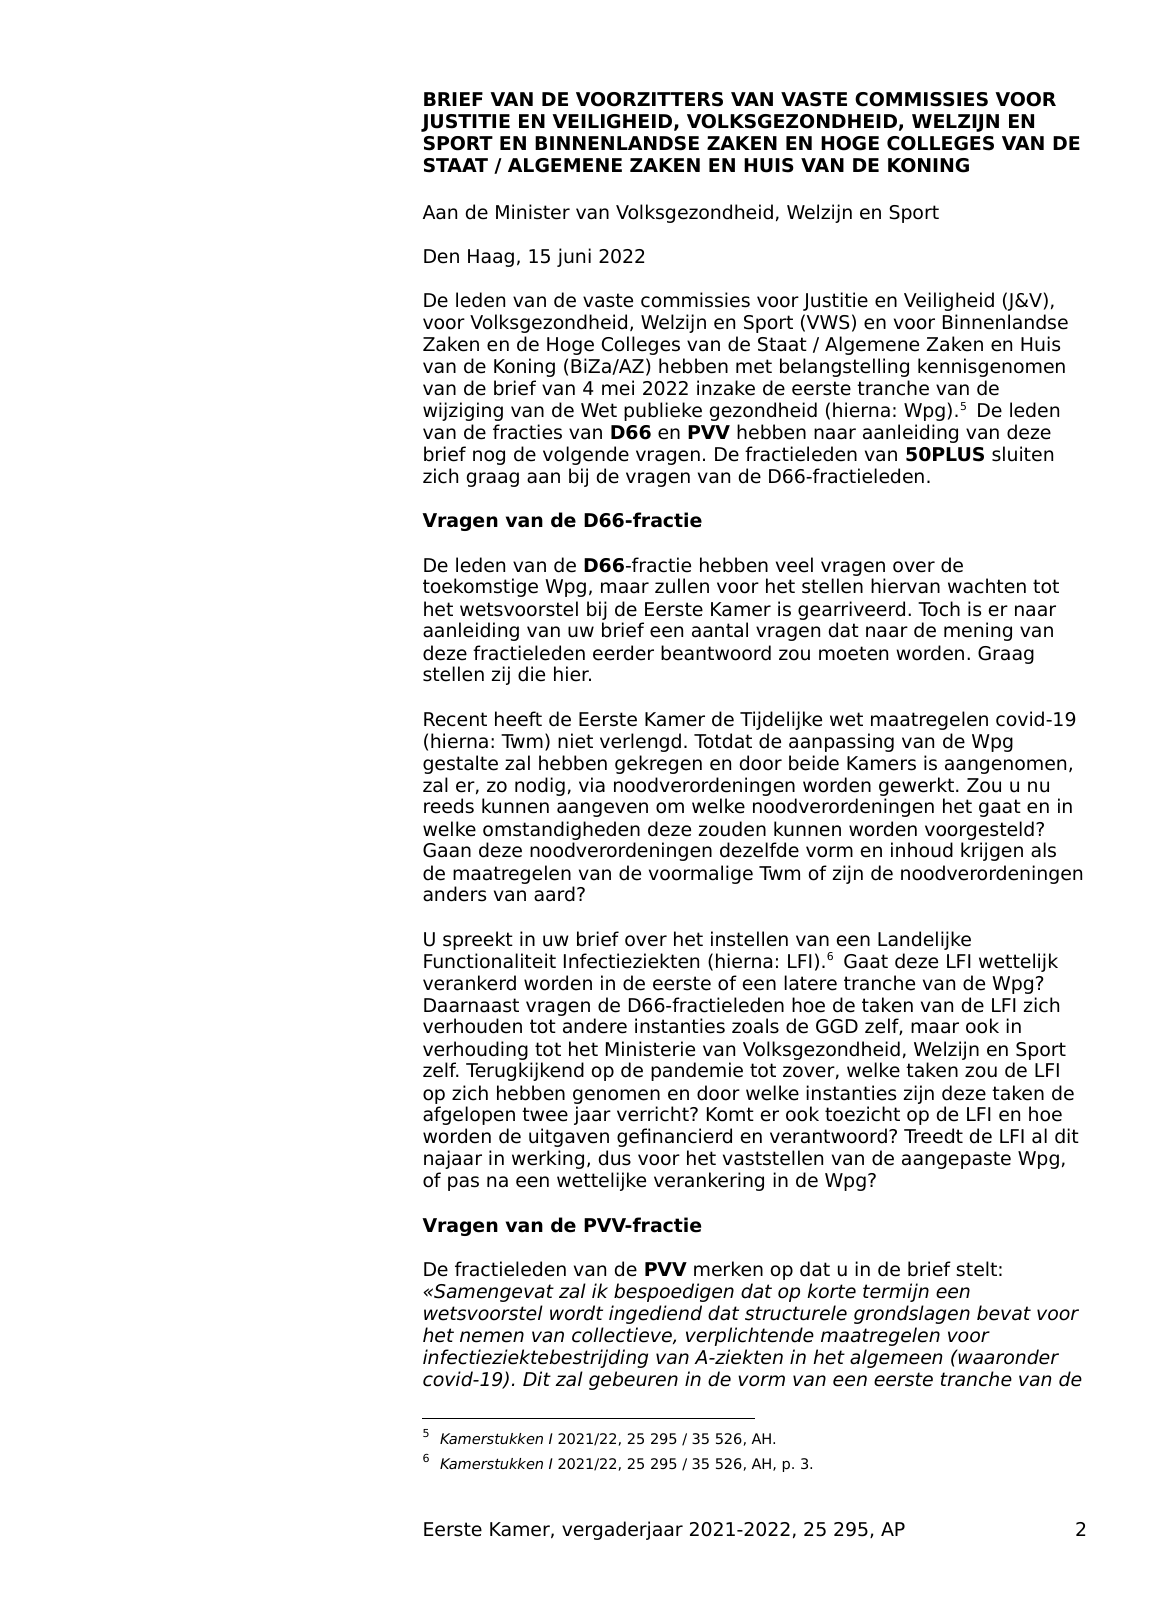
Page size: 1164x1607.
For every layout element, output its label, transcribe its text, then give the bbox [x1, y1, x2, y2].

text U spreekt in uw brief over het instellen van een Landelijke Functionaliteit Infectieziekten (hierna: LFI). Gaat deze LFI wettelijk verankerd worden in de eerste of een latere tranche van de Wpg? Daarnaast vragen de D66-fractieleden hoe de taken van de LFI zich verhouden tot andere instanties zoals de GGD zelf, maar ook in verhouding tot het Ministerie van Volksgezondheid, Welzijn en Sport zelf. Terugkijkend op de pandemie tot zover, welke taken zou de LFI op zich hebben genomen en door welke instanties zijn deze taken de afgelopen twee jaar verricht? Komt er ook toezicht op de LFI en hoe worden de uitgaven gefinancierd en verantwoord? Treedt de LFI al dit najaar in werking, dus voor het vaststellen van de aangepaste Wpg, of pas na een wettelijke verankering in de Wpg? [422, 928, 1087, 1192]
subtitle Vragen van de D66-fractie [422, 510, 1087, 532]
text Kamerstukken I 2021/22, 25 295 / 35 526, AH. [422, 1427, 1087, 1449]
subtitle BRIEF VAN DE VOORZITTERS VAN VASTE COMMISSIES VOOR JUSTITIE EN VEILIGHEID, VOLKSGEZONDHEID, WELZIJN EN SPORT EN BINNENLANDSE ZAKEN EN HOGE COLLEGES VAN DE STAAT / ALGEMENE ZAKEN EN HUIS VAN DE KONING [422, 89, 1087, 177]
text De leden van de D66-fractie hebben veel vragen over de toekomstige Wpg, maar zullen voor het stellen hiervan wachten tot het wetsvoorstel bij de Eerste Kamer is gearriveerd. Toch is er naar aanleiding van uw brief een aantal vragen dat naar de mening van deze fractieleden eerder beantwoord zou moeten worden. Graag stellen zij die hier. [422, 554, 1087, 686]
text De leden van de vaste commissies voor Justitie en Veiligheid (J&V), voor Volksgezondheid, Welzijn en Sport (VWS) en voor Binnenlandse Zaken en de Hoge Colleges van de Staat / Algemene Zaken en Huis van de Koning (BiZa/AZ) hebben met belangstelling kennisgenomen van de brief van 4 mei 2022 inzake de eerste tranche van de wijziging van de Wet publieke gezondheid (hierna: Wpg). De leden van de fracties van D66 en PVV hebben naar aanleiding van deze brief nog de volgende vragen. De fractieleden van 50PLUS sluiten zich graag aan bij de vragen van de D66-fractieleden. [422, 290, 1087, 488]
subtitle Vragen van de PVV-fractie [422, 1214, 1087, 1236]
text Den Haag, 15 juni 2022 [422, 246, 1087, 268]
text Aan de Minister van Volksgezondheid, Welzijn en Sport [422, 202, 1087, 224]
text De fractieleden van de PVV merken op dat u in de brief stelt: «Samengevat zal ik bespoedigen dat op korte termijn een wetsvoorstel wordt ingediend dat structurele grondslagen bevat voor het nemen van collectieve, verplichtende maatregelen voor infectieziektebestrijding van A-ziekten in het algemeen (waaronder covid-19). Dit zal gebeuren in de vorm van een eerste tranche van de [422, 1259, 1087, 1391]
text Kamerstukken I 2021/22, 25 295 / 35 526, AH, p. 3. [422, 1452, 1087, 1474]
text Recent heeft de Eerste Kamer de Tijdelijke wet maatregelen covid-19 (hierna: Twm) niet verlengd. Totdat de aanpassing van de Wpg gestalte zal hebben gekregen en door beide Kamers is aangenomen, zal er, zo nodig, via noodverordeningen worden gewerkt. Zou u nu reeds kunnen aangeven om welke noodverordeningen het gaat en in welke omstandigheden deze zouden kunnen worden voorgesteld? Gaan deze noodverordeningen dezelfde vorm en inhoud krijgen als de maatregelen van de voormalige Twm of zijn de noodverordeningen anders van aard? [422, 708, 1087, 906]
